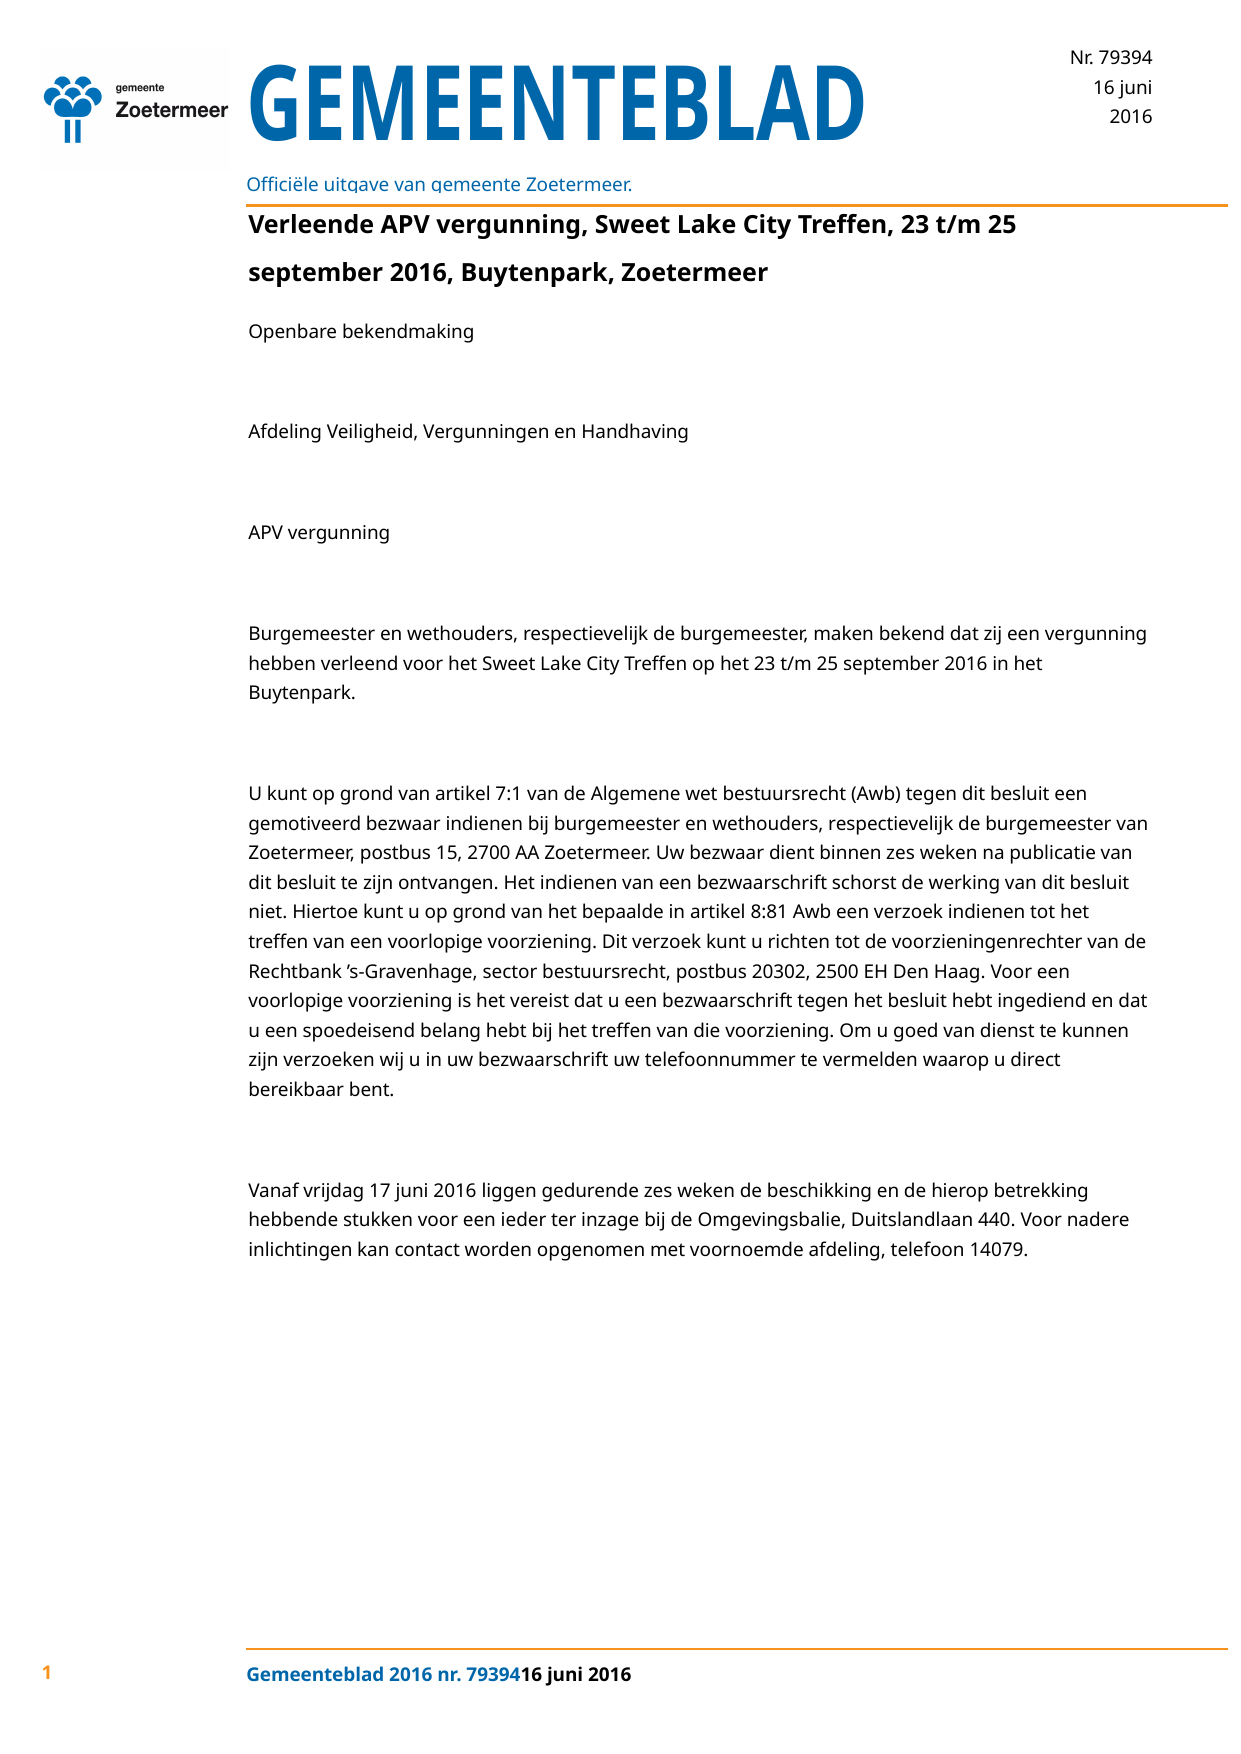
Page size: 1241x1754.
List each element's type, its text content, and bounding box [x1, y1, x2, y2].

text U kunt op grond van artikel 7:1 van de Algemene wet bestuursrecht (Awb) tegen dit besluit een gemotiveerd bezwaar indienen bij burgemeester en wethouders, respectievelijk de burgemeester van Zoetermeer, postbus 15, 2700 AA Zoetermeer. Uw bezwaar dient binnen zes weken na publicatie van dit besluit te zijn ontvangen. Het indienen van een bezwaarschrift schorst de werking van dit besluit niet. Hiertoe kunt u op grond van het bepaalde in artikel 8:81 Awb een verzoek indienen tot het treffen van een voorlopige voorziening. Dit verzoek kunt u richten tot de voorzieningenrechter van de Rechtbank ’s-Gravenhage, sector bestuursrecht, postbus 20302, 2500 EH Den Haag. Voor een voorlopige voorziening is het vereist dat u een bezwaarschrift tegen het besluit hebt ingediend en dat u een spoedeisend belang hebt bij het treffen van die voorziening. Om u goed van dienst te kunnen zijn verzoeken wij u in uw bezwaarschrift uw telefoonnummer te vermelden waarop u direct bereikbaar bent. [248, 780, 1152, 1102]
picture [41, 47, 231, 172]
text Openbare bekendmaking [248, 318, 1152, 344]
text Vanaf vrijdag 17 juni 2016 liggen gedurende zes weken de beschikking en de hierop betrekking hebbende stukken voor een ieder ter inzage bij de Omgevingsbalie, Duitslandlaan 440. Voor nadere inlichtingen kan contact worden opgenomen met voornoemde afdeling, telefoon 14079. [248, 1177, 1152, 1262]
text Burgemeester en wethouders, respectievelijk de burgemeester, maken bekend dat zij een vergunning hebben verleend voor het Sweet Lake City Treffen op het 23 t/m 25 september 2016 in het Buytenpark. [248, 620, 1152, 705]
text APV vergunning [248, 519, 1152, 545]
text Afdeling Veiligheid, Vergunningen en Handhaving [248, 419, 1152, 444]
text Verleende APV vergunning, Sweet Lake City Treffen, 23 t/m 25 september 2016, Buytenpark, Zoetermeer [248, 207, 1152, 288]
